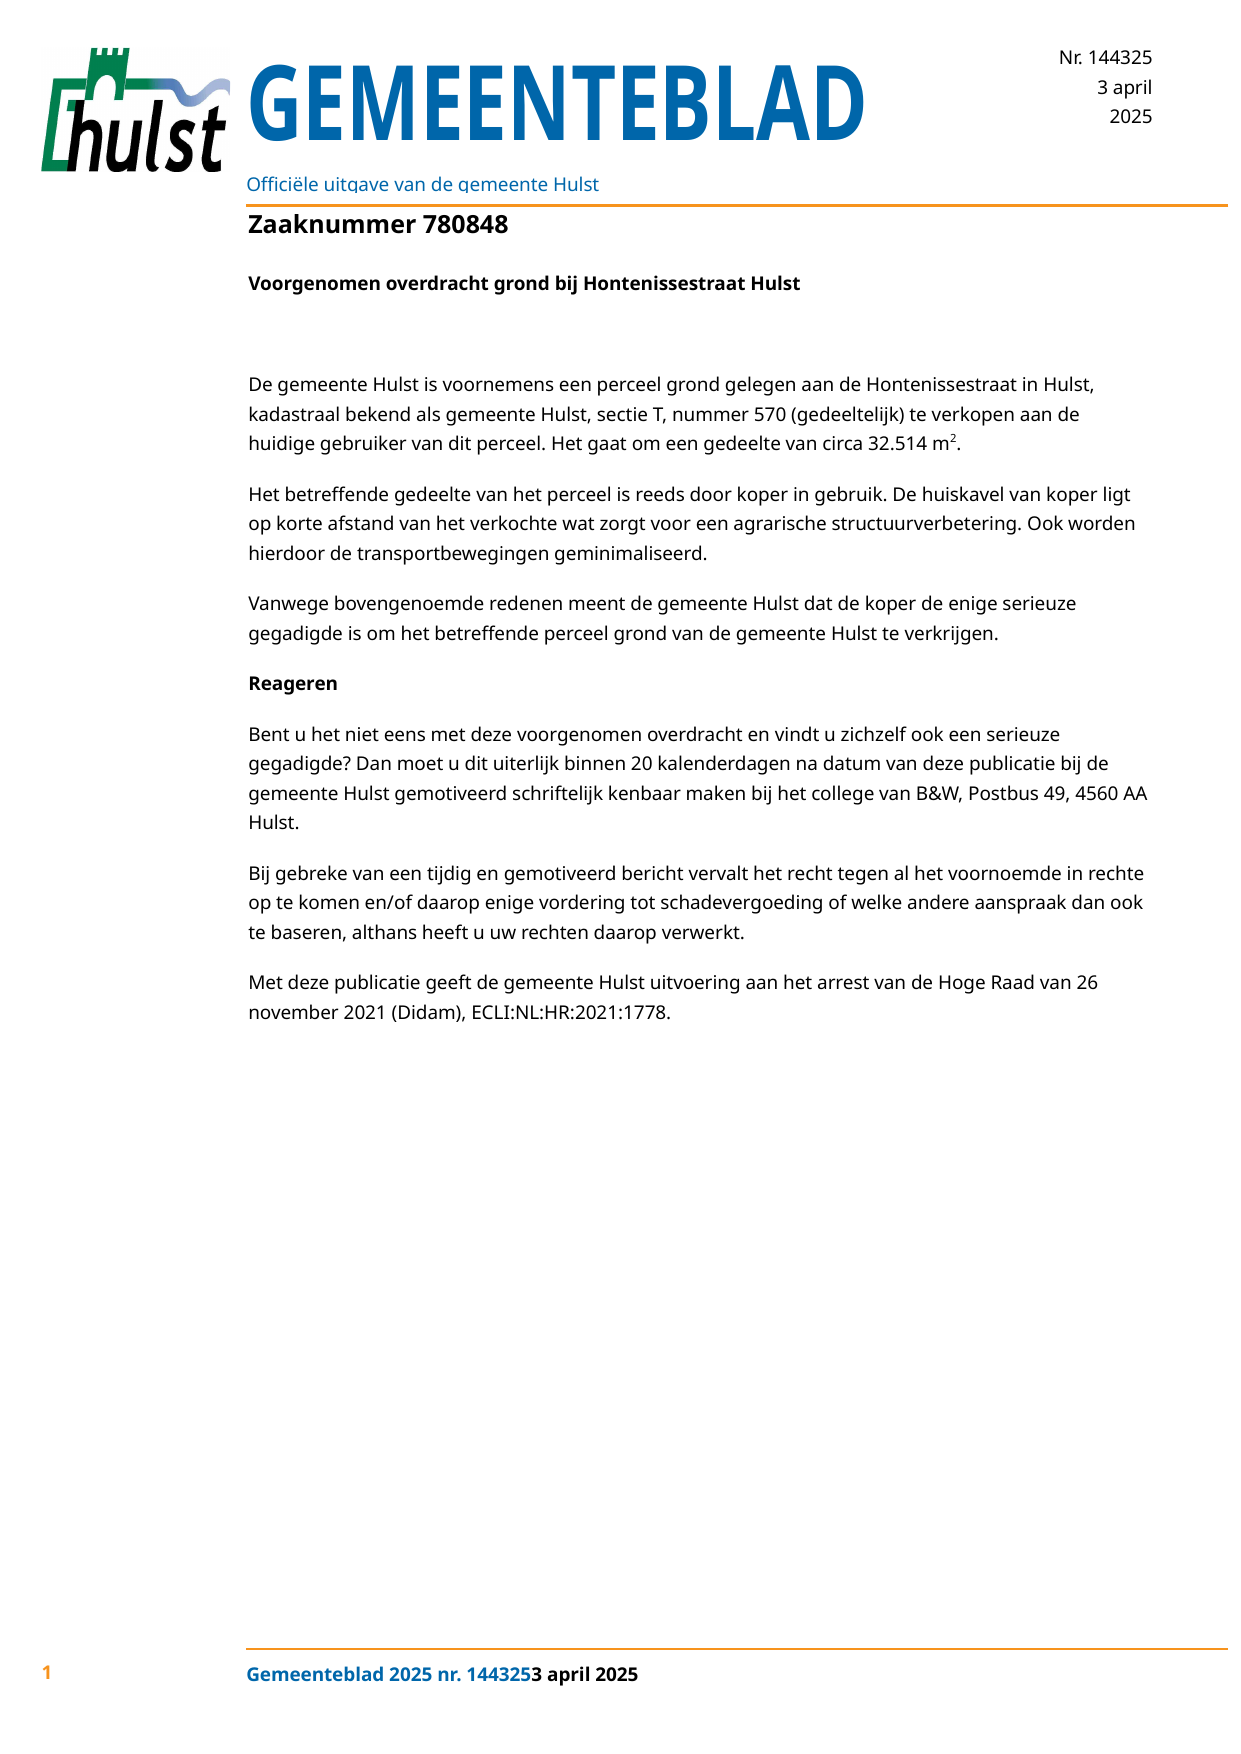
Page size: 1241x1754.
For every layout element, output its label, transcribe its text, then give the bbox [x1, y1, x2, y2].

text Vanwege bovengenoemde redenen meent de gemeente Hulst dat de koper de enige serieuze gegadigde is om het betreffende perceel grond van de gemeente Hulst te verkrijgen. [248, 590, 1152, 646]
text Zaaknummer 780848 [248, 207, 1152, 241]
text Reageren [248, 670, 1152, 696]
text Bij gebreke van een tijdig en gemotiveerd bericht vervalt het recht tegen al het voornoemde in rechte op te komen en/of daarop enige vordering tot schadevergoeding of welke andere aanspraak dan ook te baseren, althans heeft u uw rechten daarop verwerkt. [248, 860, 1152, 945]
text Het betreffende gedeelte van het perceel is reeds door koper in gebruik. De huiskavel van koper ligt op korte afstand van het verkochte wat zorgt voor een agrarische structuurverbetering. Ook worden hierdoor de transportbewegingen geminimaliseerd. [248, 481, 1152, 566]
text Met deze publicatie geeft de gemeente Hulst uitvoering aan het arrest van de Hoge Raad van 26 november 2021 (Didam), ECLI:NL:HR:2021:1778. [248, 969, 1152, 1025]
picture [41, 47, 231, 172]
text Bent u het niet eens met deze voorgenomen overdracht en vindt u zichzelf ook een serieuze gegadigde? Dan moet u dit uiterlijk binnen 20 kalenderdagen na datum van deze publicatie bij de gemeente Hulst gemotiveerd schriftelijk kenbaar maken bij het college van B&W, Postbus 49, 4560 AA Hulst. [248, 721, 1152, 835]
text Voorgenomen overdracht grond bij Hontenissestraat Hulst [248, 270, 1152, 296]
text De gemeente Hulst is voornemens een perceel grond gelegen aan de Hontenissestraat in Hulst, kadastraal bekend als gemeente Hulst, sectie T, nummer 570 (gedeeltelijk) te verkopen aan de huidige gebruiker van dit perceel. Het gaat om een gedeelte van circa 32.514 m2. [248, 371, 1152, 456]
